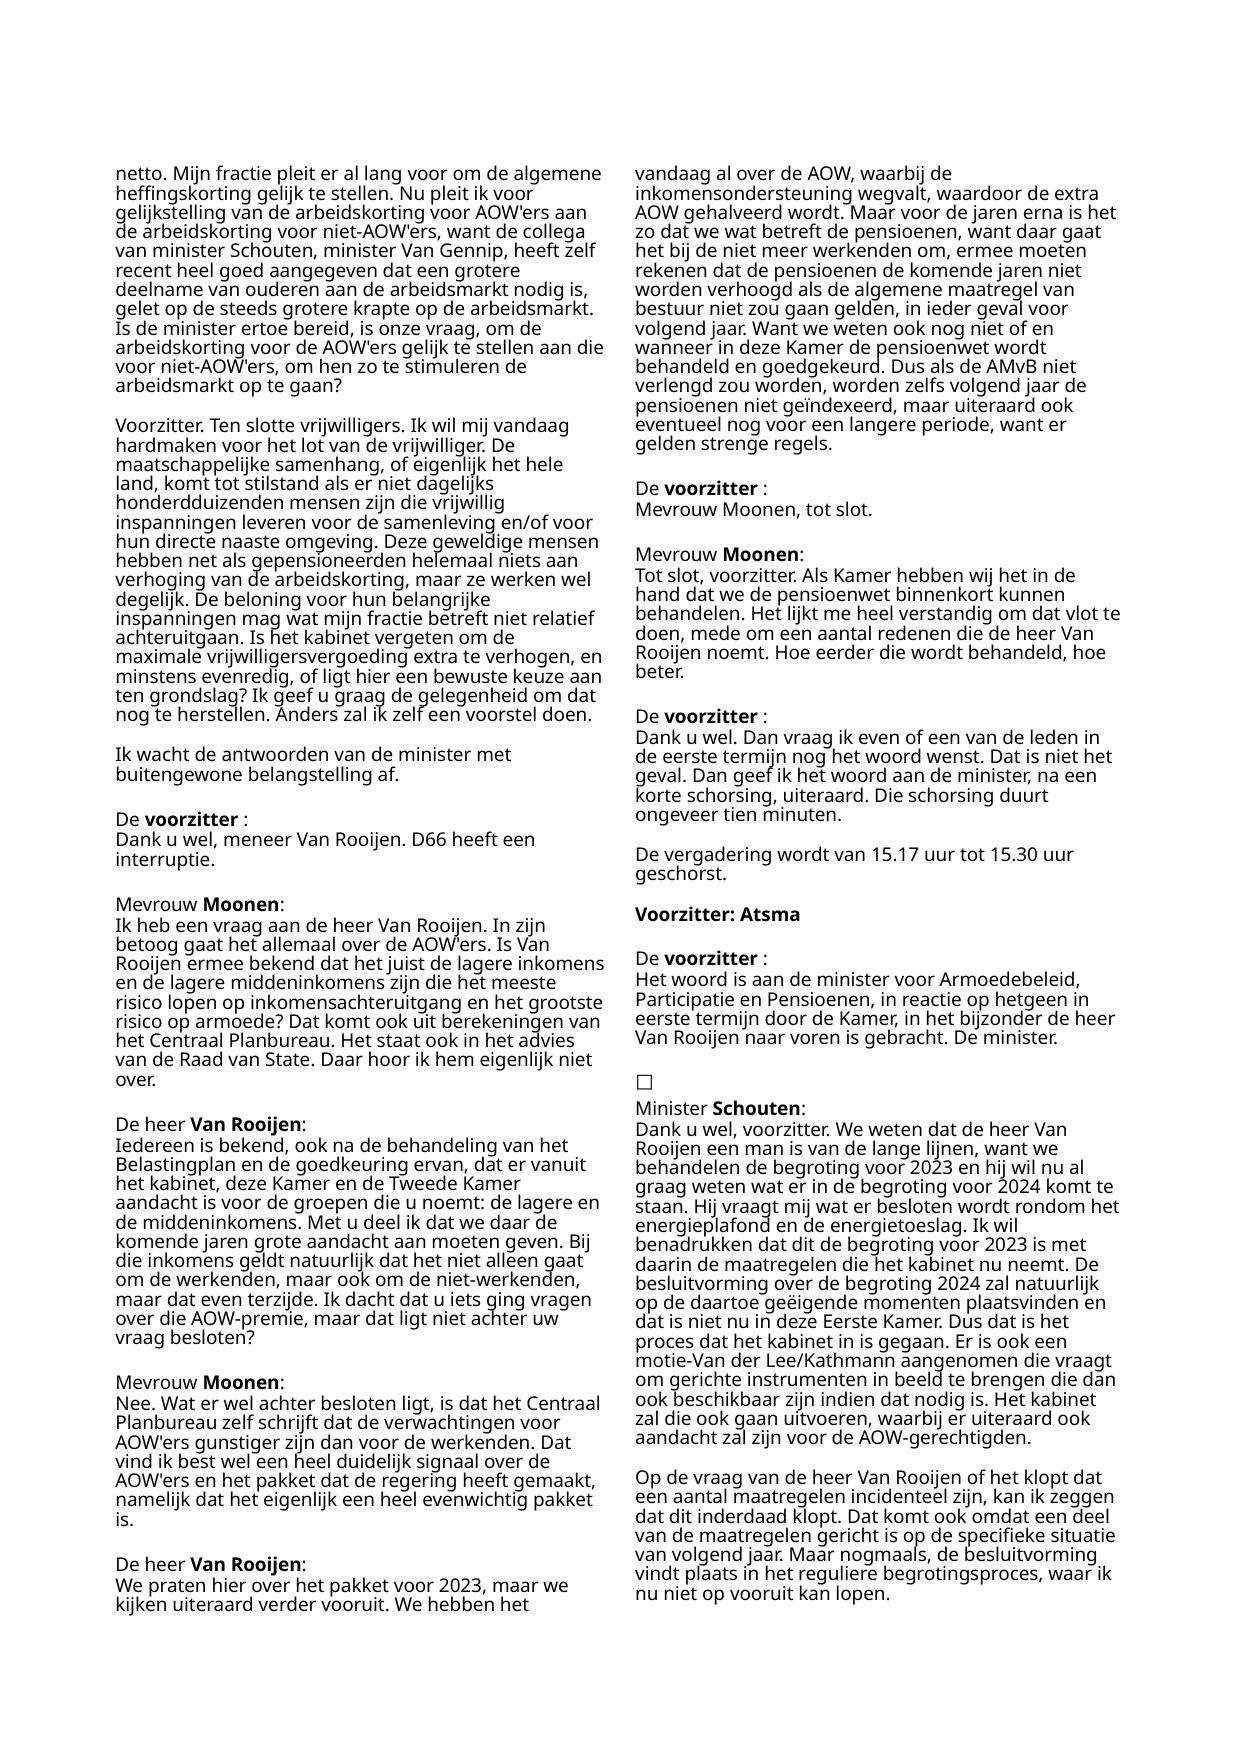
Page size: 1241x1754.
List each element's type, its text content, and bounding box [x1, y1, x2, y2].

text De vergadering wordt van 15.17 uur tot 15.30 uur geschorst. [635, 846, 1125, 885]
text Ik heb een vraag aan de heer Van Rooijen. In zijn betoog gaat het allemaal over de AOW'ers. Is Van Rooijen ermee bekend dat het juist de lagere inkomens en de lagere middeninkomens zijn die het meeste risico lopen op inkomensachteruitgang en het grootste risico op armoede? Dat komt ook uit berekeningen van het Centraal Planbureau. Het staat ook in het advies van de Raad van State. Daar hoor ik hem eigenlijk niet over. [115, 917, 605, 1090]
text Dank u wel. Dan vraag ik even of een van de leden in de eerste termijn nog het woord wenst. Dat is niet het geval. Dan geef ik het woord aan de minister, na een korte schorsing, uiteraard. Die schorsing duurt ongeveer tien minuten. [635, 729, 1125, 825]
text De voorzitter : [635, 946, 1125, 971]
text De voorzitter : [635, 703, 1125, 729]
text Mevrouw Moonen, tot slot. [635, 501, 1125, 520]
text De heer Van Rooijen: [115, 1551, 605, 1577]
text De voorzitter : [635, 475, 1125, 501]
text We praten hier over het pakket voor 2023, maar we kijken uiteraard verder vooruit. We hebben het [115, 1577, 605, 1615]
text De voorzitter : [115, 806, 605, 831]
text Dank u wel, voorzitter. We weten dat de heer Van Rooijen een man is van de lange lijnen, want we behandelen de begroting voor 2023 en hij wil nu al graag weten wat er in de begroting voor 2024 komt te staan. Hij vraagt mij wat er besloten wordt rondom het energieplafond en de energietoeslag. Ik wil benadrukken dat dit de begroting voor 2023 is met daarin de maatregelen die het kabinet nu neemt. De besluitvorming over de begroting 2024 zal natuurlijk op de daartoe geëigende momenten plaatsvinden en dat is niet nu in deze Eerste Kamer. Dus dat is het proces dat het kabinet in is gegaan. Er is ook een motie-Van der Lee/Kathmann aangenomen die vraagt om gerichte instrumenten in beeld te brengen die dan ook beschikbaar zijn indien dat nodig is. Het kabinet zal die ook gaan uitvoeren, waarbij er uiteraard ook aandacht zal zijn voor de AOW-gerechtigden. [635, 1121, 1125, 1448]
text Minister Schouten: [635, 1095, 1125, 1121]
text vandaag al over de AOW, waarbij de inkomensondersteuning wegvalt, waardoor de extra AOW gehalveerd wordt. Maar voor de jaren erna is het zo dat we wat betreft de pensioenen, want daar gaat het bij de niet meer werkenden om, ermee moeten rekenen dat de pensioenen de komende jaren niet worden verhoogd als de algemene maatregel van bestuur niet zou gaan gelden, in ieder geval voor volgend jaar. Want we weten ook nog niet of en wanneer in deze Kamer de pensioenwet wordt behandeld en goedgekeurd. Dus als de AMvB niet verlengd zou worden, worden zelfs volgend jaar de pensioenen niet geïndexeerd, maar uiteraard ook eventueel nog voor een langere periode, want er gelden strenge regels. [635, 165, 1125, 454]
text Dank u wel, meneer Van Rooijen. D66 heeft een interruptie. [115, 831, 605, 870]
text Mevrouw Moonen: [635, 541, 1125, 567]
text Mevrouw Moonen: [115, 1369, 605, 1395]
text De heer Van Rooijen: [115, 1111, 605, 1137]
text Tot slot, voorzitter. Als Kamer hebben wij het in de hand dat we de pensioenwet binnenkort kunnen behandelen. Het lijkt me heel verstandig om dat vlot te doen, mede om een aantal redenen die de heer Van Rooijen noemt. Hoe eerder die wordt behandeld, hoe beter. [635, 567, 1125, 682]
text Het woord is aan de minister voor Armoedebeleid, Participatie en Pensioenen, in reactie op hetgeen in eerste termijn door de Kamer, in het bijzonder de heer Van Rooijen naar voren is gebracht. De minister. [635, 971, 1125, 1048]
text Iedereen is bekend, ook na de behandeling van het Belastingplan en de goedkeuring ervan, dat er vanuit het kabinet, deze Kamer en de Tweede Kamer aandacht is voor de groepen die u noemt: de lagere en de middeninkomens. Met u deel ik dat we daar de komende jaren grote aandacht aan moeten geven. Bij die inkomens geldt natuurlijk dat het niet alleen gaat om de werkenden, maar ook om de niet-werkenden, maar dat even terzijde. Ik dacht dat u iets ging vragen over die AOW-premie, maar dat ligt niet achter uw vraag besloten? [115, 1137, 605, 1348]
text Ik wacht de antwoorden van de minister met buitengewone belangstelling af. [115, 746, 605, 785]
text ⬜ [635, 1069, 1125, 1095]
text Voorzitter: Atsma [635, 906, 1125, 925]
text netto. Mijn fractie pleit er al lang voor om de algemene heffingskorting gelijk te stellen. Nu pleit ik voor gelijkstelling van de arbeidskorting voor AOW'ers aan de arbeidskorting voor niet-AOW'ers, want de collega van minister Schouten, minister Van Gennip, heeft zelf recent heel goed aangegeven dat een grotere deelname van ouderen aan de arbeidsmarkt nodig is, gelet op de steeds grotere krapte op de arbeidsmarkt. Is de minister ertoe bereid, is onze vraag, om de arbeidskorting voor de AOW'ers gelijk te stellen aan die voor niet-AOW'ers, om hen zo te stimuleren de arbeidsmarkt op te gaan? [115, 165, 605, 397]
text Voorzitter. Ten slotte vrijwilligers. Ik wil mij vandaag hardmaken voor het lot van de vrijwilliger. De maatschappelijke samenhang, of eigenlijk het hele land, komt tot stilstand als er niet dagelijks honderdduizenden mensen zijn die vrijwillig inspanningen leveren voor de samenleving en/of voor hun directe naaste omgeving. Deze geweldige mensen hebben net als gepensioneerden helemaal niets aan verhoging van de arbeidskorting, maar ze werken wel degelijk. De beloning voor hun belangrijke inspanningen mag wat mijn fractie betreft niet relatief achteruitgaan. Is het kabinet vergeten om de maximale vrijwilligersvergoeding extra te verhogen, en minstens evenredig, of ligt hier een bewuste keuze aan ten grondslag? Ik geef u graag de gelegenheid om dat nog te herstellen. Anders zal ik zelf een voorstel doen. [115, 417, 605, 726]
text Op de vraag van de heer Van Rooijen of het klopt dat een aantal maatregelen incidenteel zijn, kan ik zeggen dat dit inderdaad klopt. Dat komt ook omdat een deel van de maatregelen gericht is op de specifieke situatie van volgend jaar. Maar nogmaals, de besluitvorming vindt plaats in het reguliere begrotingsproces, waar ik nu niet op vooruit kan lopen. [635, 1469, 1125, 1604]
text Nee. Wat er wel achter besloten ligt, is dat het Centraal Planbureau zelf schrijft dat de verwachtingen voor AOW'ers gunstiger zijn dan voor de werkenden. Dat vind ik best wel een heel duidelijk signaal over de AOW'ers en het pakket dat de regering heeft gemaakt, namelijk dat het eigenlijk een heel evenwichtig pakket is. [115, 1395, 605, 1530]
text Mevrouw Moonen: [115, 891, 605, 917]
